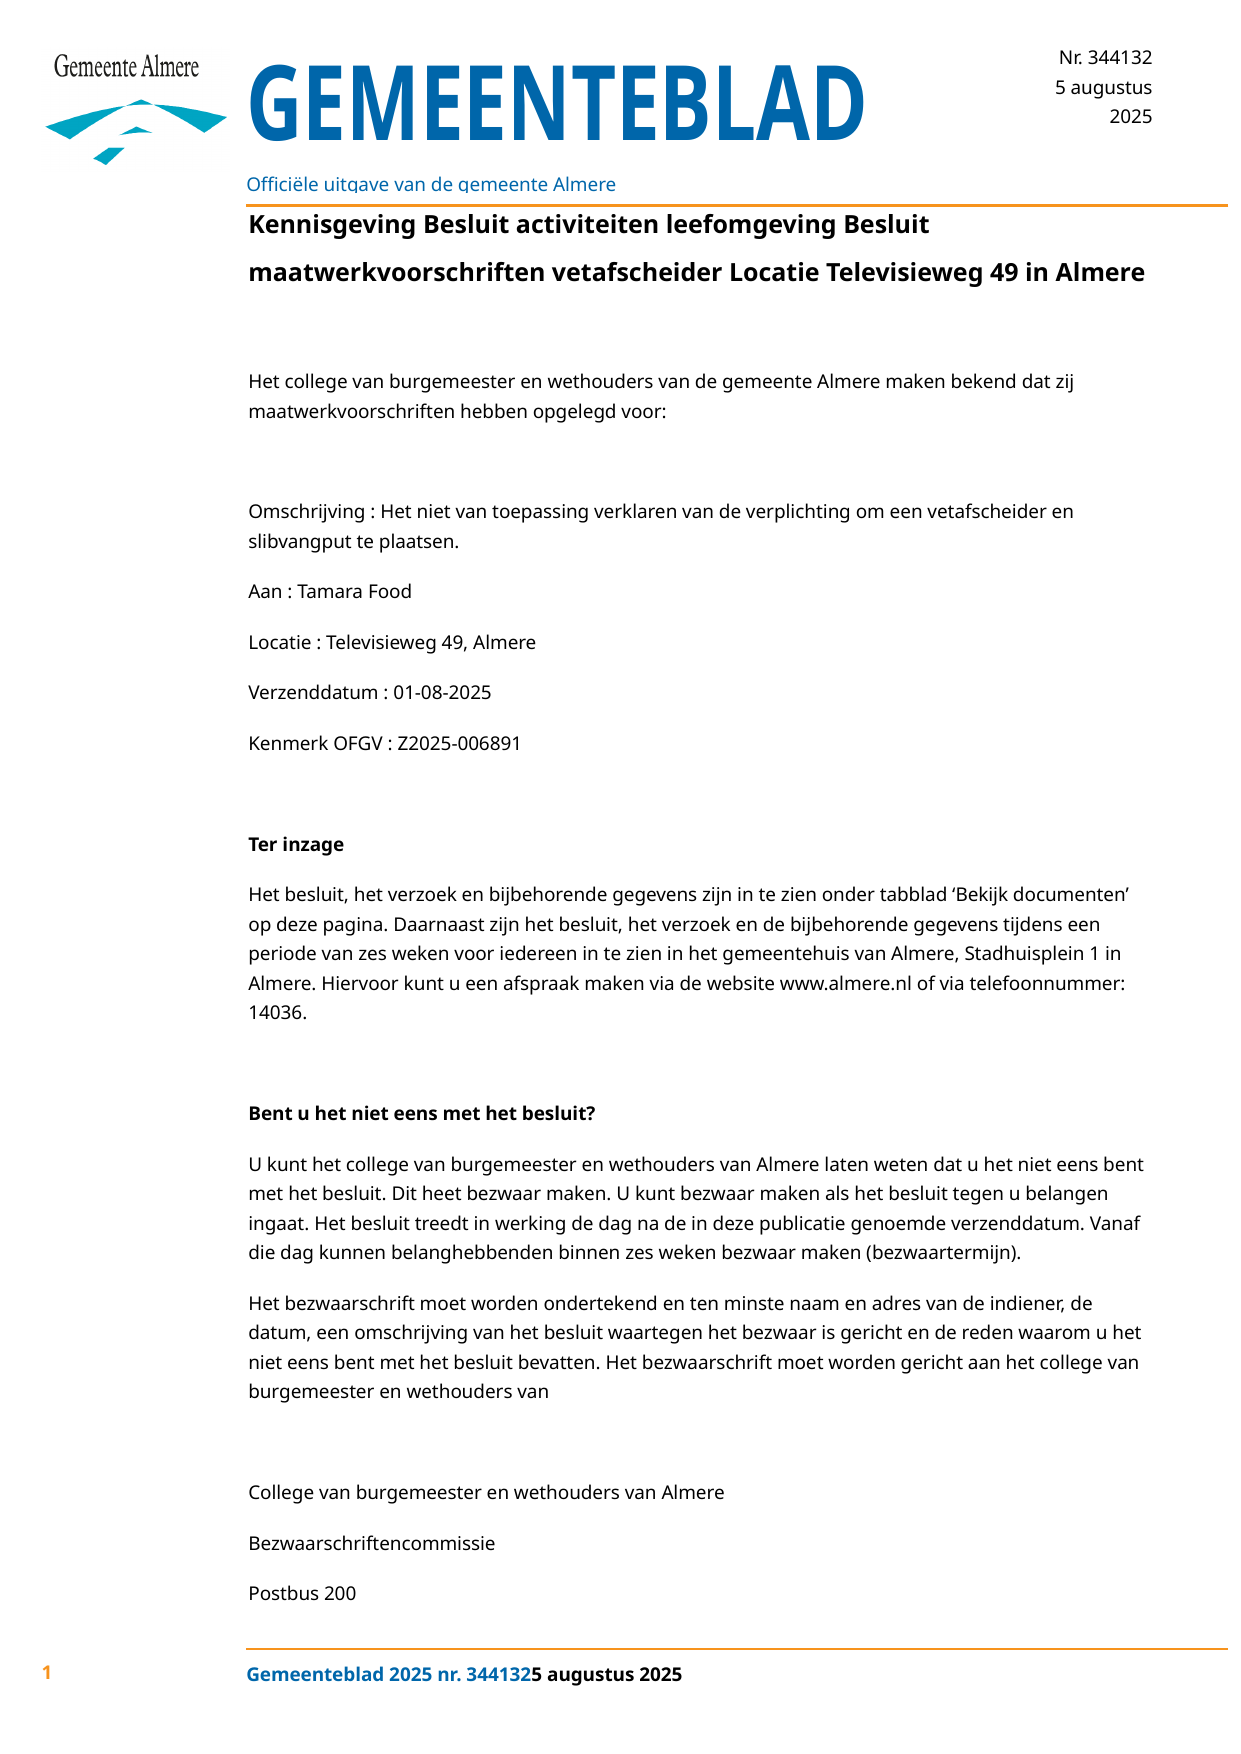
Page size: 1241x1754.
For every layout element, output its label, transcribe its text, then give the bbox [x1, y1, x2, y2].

text Bent u het niet eens met het besluit? [248, 1100, 1152, 1126]
text College van burgemeester en wethouders van Almere [248, 1479, 1152, 1505]
text Het bezwaarschrift moet worden ondertekend en ten minste naam en adres van de indiener, de datum, een omschrijving van het besluit waartegen het bezwaar is gericht en de reden waarom u het niet eens bent met het besluit bevatten. Het bezwaarschrift moet worden gericht aan het college van burgemeester en wethouders van [248, 1290, 1152, 1404]
text Aan : Tamara Food [248, 579, 1152, 604]
text Omschrijving : Het niet van toepassing verklaren van de verplichting om een vetafscheider en slibvangput te plaatsen. [248, 499, 1152, 554]
text Het besluit, het verzoek en bijbehorende gegevens zijn in te zien onder tabblad ‘Bekijk documenten’ op deze pagina. Daarnaast zijn het besluit, het verzoek en de bijbehorende gegevens tijdens een periode van zes weken voor iedereen in te zien in het gemeentehuis van Almere, Stadhuisplein 1 in Almere. Hiervoor kunt u een afspraak maken via de website www.almere.nl of via telefoonnummer: 14036. [248, 881, 1152, 1025]
text Kenmerk OFGV : Z2025-006891 [248, 730, 1152, 756]
text Postbus 200 [248, 1580, 1152, 1606]
text Locatie : Televisieweg 49, Almere [248, 629, 1152, 655]
text Bezwaarschriftencommissie [248, 1530, 1152, 1556]
picture [41, 47, 231, 172]
text Kennisgeving Besluit activiteiten leefomgeving Besluit maatwerkvoorschriften vetafscheider Locatie Televisieweg 49 in Almere [248, 207, 1152, 288]
text Het college van burgemeester en wethouders van de gemeente Almere maken bekend dat zij maatwerkvoorschriften hebben opgelegd voor: [248, 368, 1152, 424]
text Verzenddatum : 01-08-2025 [248, 679, 1152, 705]
text Ter inzage [248, 831, 1152, 857]
text U kunt het college van burgemeester en wethouders van Almere laten weten dat u het niet eens bent met het besluit. Dit heet bezwaar maken. U kunt bezwaar maken als het besluit tegen u belangen ingaat. Het besluit treedt in werking de dag na de in deze publicatie genoemde verzenddatum. Vanaf die dag kunnen belanghebbenden binnen zes weken bezwaar maken (bezwaartermijn). [248, 1151, 1152, 1265]
